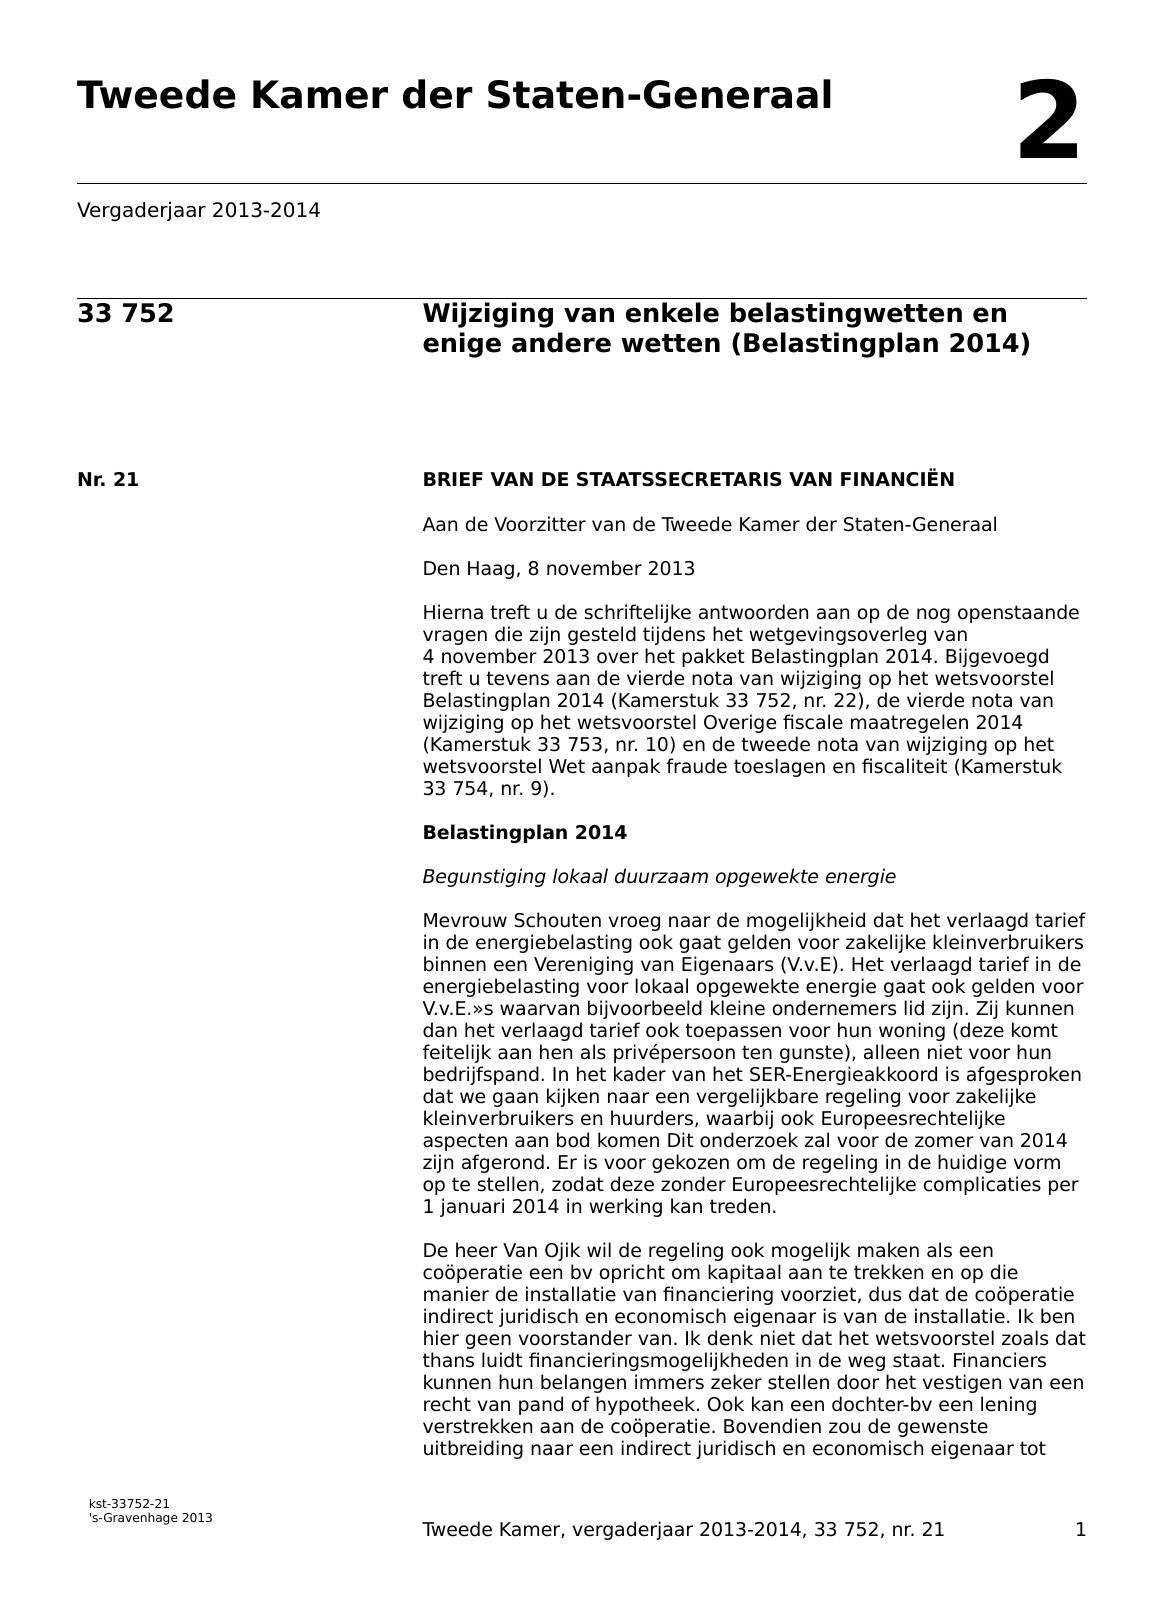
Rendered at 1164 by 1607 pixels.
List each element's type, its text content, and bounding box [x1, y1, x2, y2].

subtitle Begunstiging lokaal duurzaam opgewekte energie [422, 866, 1087, 888]
subtitle 33 752 Wijziging van enkele belastingwetten en enige andere wetten (Belastingplan 2014) [77, 299, 1087, 358]
text Aan de Voorzitter van de Tweede Kamer der Staten-Generaal [422, 513, 1087, 536]
text De heer Van Ojik wil de regeling ook mogelijk maken als een coöperatie een bv opricht om kapitaal aan te trekken en op die manier de installatie van financiering voorziet, dus dat de coöperatie indirect juridisch en economisch eigenaar is van de installatie. Ik ben hier geen voorstander van. Ik denk niet dat het wetsvoorstel zoals dat thans luidt financieringsmogelijkheden in de weg staat. Financiers kunnen hun belangen immers zeker stellen door het vestigen van een recht van pand of hypotheek. Ook kan een dochter-bv een lening verstrekken aan de coöperatie. Bovendien zou de gewenste uitbreiding naar een indirect juridisch en economisch eigenaar tot [422, 1240, 1087, 1460]
table_header Tweede Kamer der Staten-Generaal [77, 59, 886, 183]
subtitle Belastingplan 2014 [422, 822, 1087, 844]
subtitle Nr. 21 BRIEF VAN DE STAATSSECRETARIS VAN FINANCIËN [77, 469, 1087, 491]
text Hierna treft u de schriftelijke antwoorden aan op de nog openstaande vragen die zijn gesteld tijdens het wetgevingsoverleg van 4 november 2013 over het pakket Belastingplan 2014. Bijgevoegd treft u tevens aan de vierde nota van wijziging op het wetsvoorstel Belastingplan 2014 (Kamerstuk 33 752, nr. 22), de vierde nota van wijziging op het wetsvoorstel Overige fiscale maatregelen 2014 (Kamerstuk 33 753, nr. 10) en de tweede nota van wijziging op het wetsvoorstel Wet aanpak fraude toeslagen en fiscaliteit (Kamerstuk 33 754, nr. 9). [422, 602, 1087, 800]
text Den Haag, 8 november 2013 [422, 558, 1087, 580]
text 's-Gravenhage 2013 [88, 1511, 323, 1525]
text kst-33752-21 [88, 1497, 323, 1511]
text Mevrouw Schouten vroeg naar de mogelijkheid dat het verlaagd tarief in de energiebelasting ook gaat gelden voor zakelijke kleinverbruikers binnen een Vereniging van Eigenaars (V.v.E). Het verlaagd tarief in de energiebelasting voor lokaal opgewekte energie gaat ook gelden voor V.v.E.»s waarvan bijvoorbeeld kleine ondernemers lid zijn. Zij kunnen dan het verlaagd tarief ook toepassen voor hun woning (deze komt feitelijk aan hen als privépersoon ten gunste), alleen niet voor hun bedrijfspand. In het kader van het SER-Energieakkoord is afgesproken dat we gaan kijken naar een vergelijkbare regeling voor zakelijke kleinverbruikers en huurders, waarbij ook Europeesrechtelijke aspecten aan bod komen Dit onderzoek zal voor de zomer van 2014 zijn afgerond. Er is voor gekozen om de regeling in de huidige vorm op te stellen, zodat deze zonder Europeesrechtelijke complicaties per 1 januari 2014 in werking kan treden. [422, 910, 1087, 1218]
table_cell Vergaderjaar 2013-2014 [77, 184, 1087, 298]
table_header 2 [886, 59, 1087, 183]
